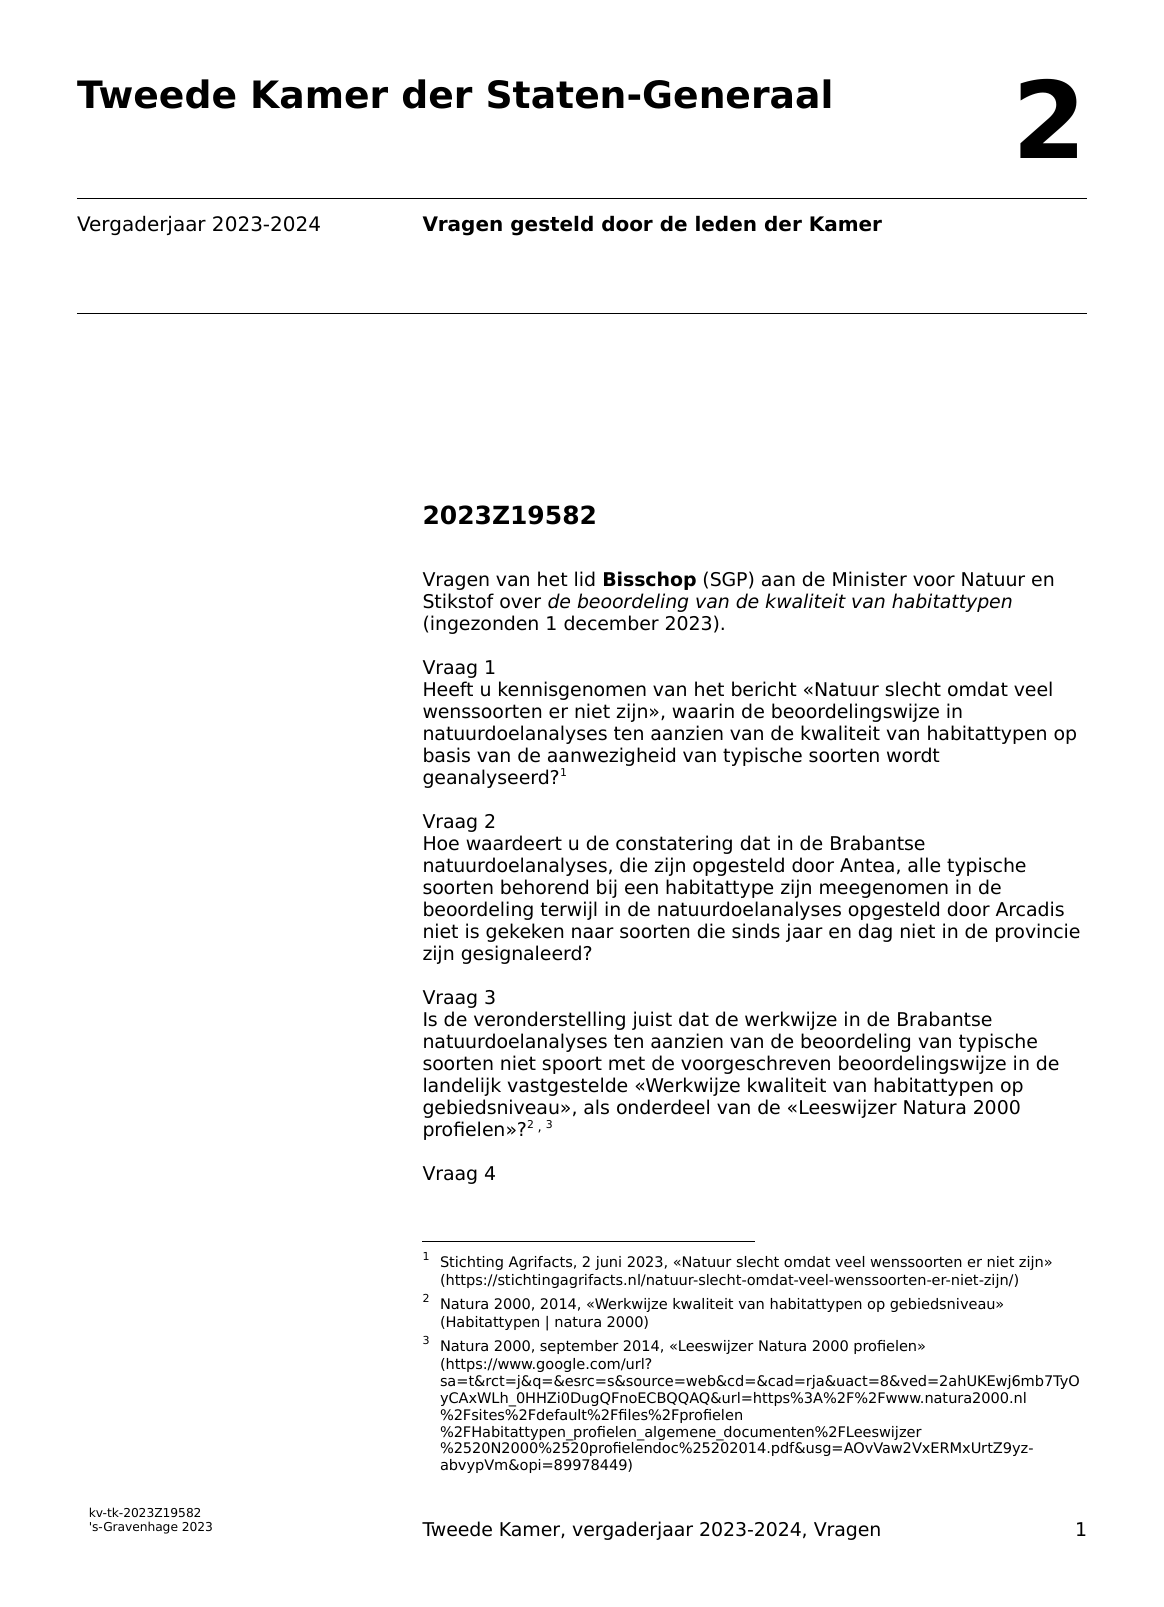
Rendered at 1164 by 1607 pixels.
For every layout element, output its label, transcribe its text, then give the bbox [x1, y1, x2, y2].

text Vraag 4 [422, 1163, 1087, 1185]
text Vraag 1 [422, 657, 1087, 679]
text Heeft u kennisgenomen van het bericht «Natuur slecht omdat veel wenssoorten er niet zijn», waarin de beoordelingswijze in natuurdoelanalyses ten aanzien van de kwaliteit van habitattypen op basis van de aanwezigheid van typische soorten wordt geanalyseerd? [422, 679, 1087, 789]
table_cell Vergaderjaar 2023-2024 [77, 199, 422, 313]
text Natura 2000, september 2014, «Leeswijzer Natura 2000 profielen» (https://www.google.com/url?sa=t&rct=j&q=&esrc=s&source=web&cd=&cad=rja&uact=8&ved=2ahUKEwj6mb7TyOyCAxWLh_0HHZi0DugQFnoECBQQAQ&url=https%3A%2F%2Fwww.natura2000.nl%2Fsites%2Fdefault%2Ffiles%2Fprofielen%2FHabitattypen_profielen_algemene_documenten%2FLeeswijzer%2520N2000%2520profielendoc%25202014.pdf&usg=AOvVaw2VxERMxUrtZ9yz-abvypVm&opi=89978449) [422, 1334, 1087, 1474]
text Is de veronderstelling juist dat de werkwijze in de Brabantse natuurdoelanalyses ten aanzien van de beoordeling van typische soorten niet spoort met de voorgeschreven beoordelingswijze in de landelijk vastgestelde «Werkwijze kwaliteit van habitattypen op gebiedsniveau», als onderdeel van de «Leeswijzer Natura 2000 profielen»?, [422, 1009, 1087, 1141]
text 's-Gravenhage 2023 [88, 1520, 323, 1534]
table_cell Vragen gesteld door de leden der Kamer [422, 199, 1087, 313]
text Vraag 2 [422, 811, 1087, 833]
text kv-tk-2023Z19582 [88, 1506, 323, 1520]
table_header 2 [886, 59, 1087, 198]
text Hoe waardeert u de constatering dat in de Brabantse natuurdoelanalyses, die zijn opgesteld door Antea, alle typische soorten behorend bij een habitattype zijn meegenomen in de beoordeling terwijl in de natuurdoelanalyses opgesteld door Arcadis niet is gekeken naar soorten die sinds jaar en dag niet in de provincie zijn gesignaleerd? [422, 833, 1087, 965]
text Natura 2000, 2014, «Werkwijze kwaliteit van habitattypen op gebiedsniveau» (Habitattypen | natura 2000) [422, 1292, 1087, 1331]
text 2023Z19582 [422, 501, 1087, 531]
text Stichting Agrifacts, 2 juni 2023, «Natuur slecht omdat veel wenssoorten er niet zijn» (https://stichtingagrifacts.nl/natuur-slecht-omdat-veel-wenssoorten-er-niet-zijn/) [422, 1250, 1087, 1289]
table_header Tweede Kamer der Staten-Generaal [77, 59, 886, 198]
text Vragen van het lid Bisschop (SGP) aan de Minister voor Natuur en Stikstof over de beoordeling van de kwaliteit van habitattypen (ingezonden 1 december 2023). [422, 569, 1087, 635]
text Vraag 3 [422, 987, 1087, 1009]
